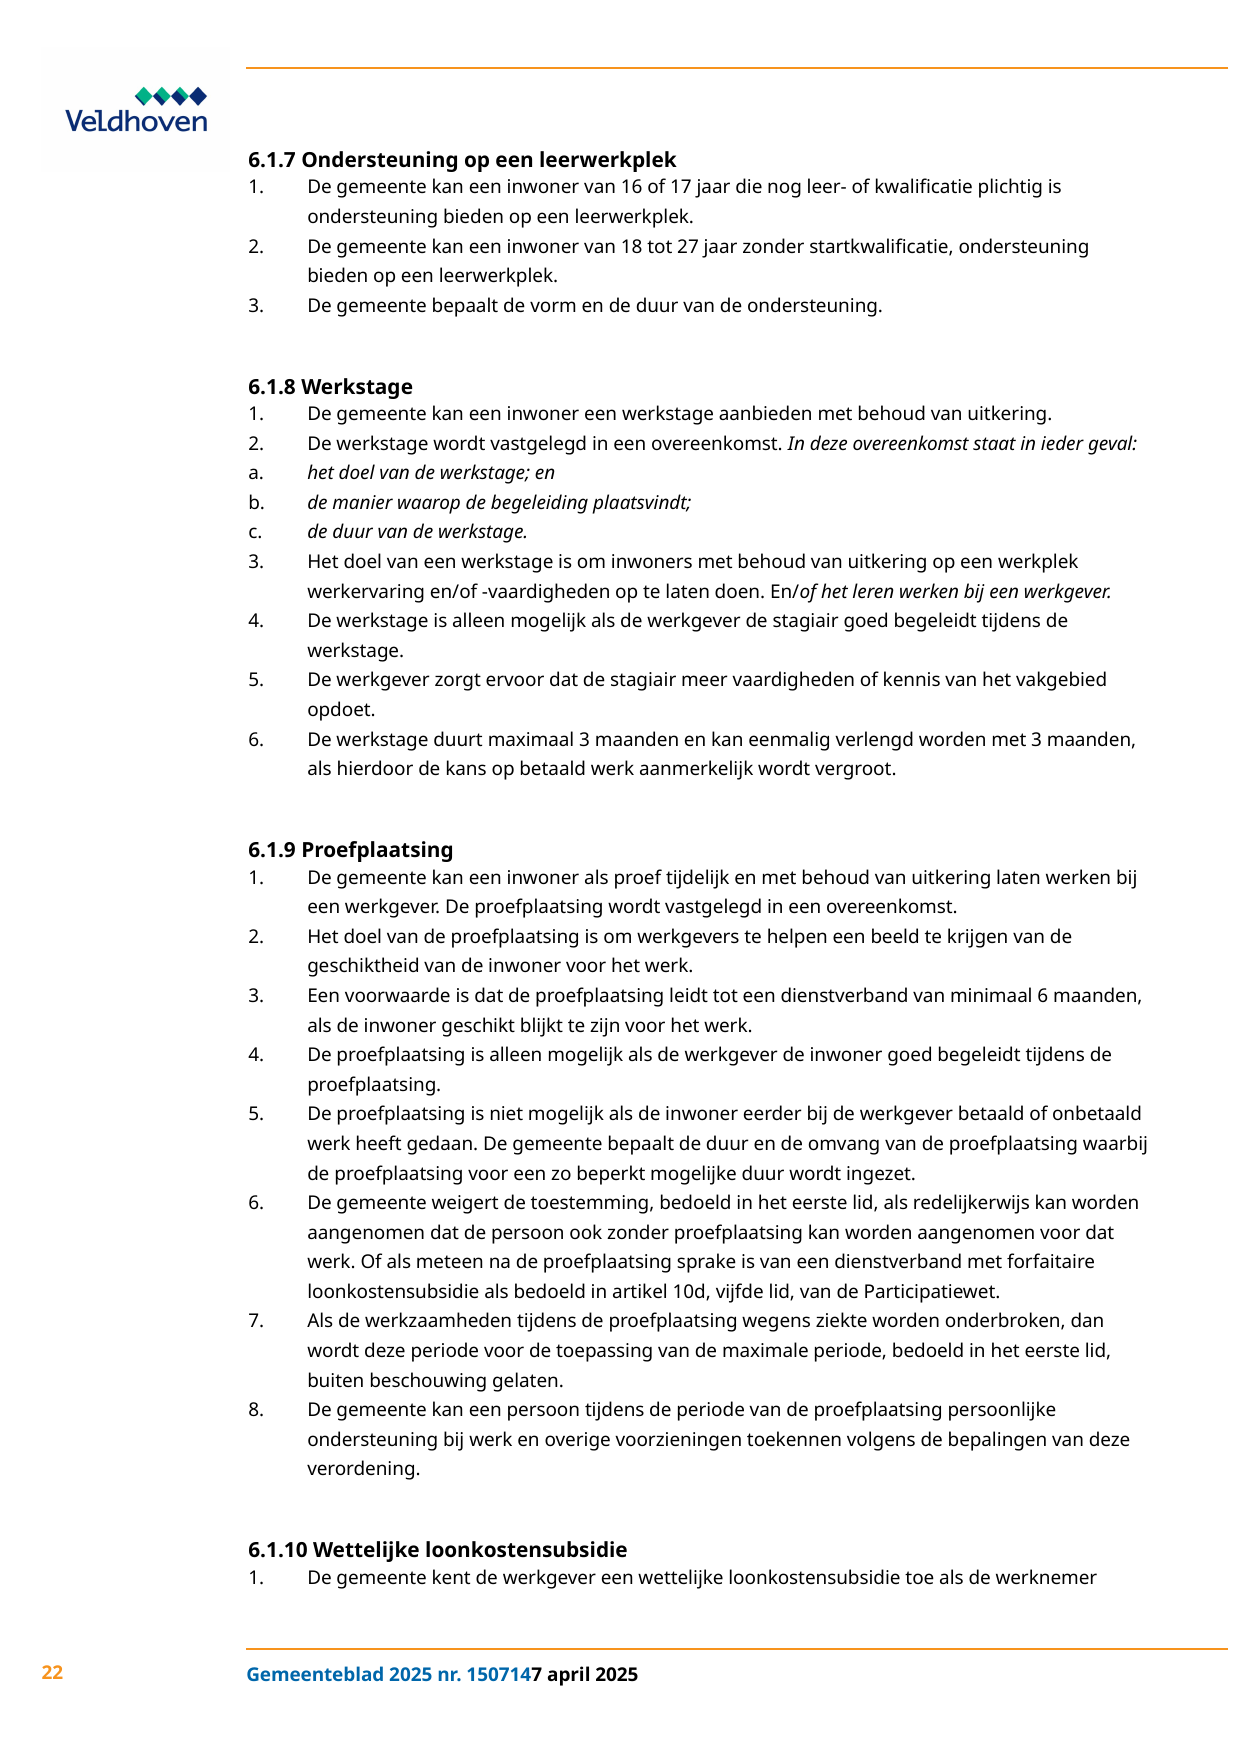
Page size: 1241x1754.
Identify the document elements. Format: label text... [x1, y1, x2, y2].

list het doel van de werkstage; en [248, 459, 1152, 485]
list De werkstage duurt maximaal 3 maanden en kan eenmalig verlengd worden met 3 maanden, als hierdoor de kans op betaald werk aanmerkelijk wordt vergroot. [248, 726, 1152, 781]
list Als de werkzaamheden tijdens de proefplaatsing wegens ziekte worden onderbroken, dan wordt deze periode voor de toepassing van de maximale periode, bedoeld in het eerste lid, buiten beschouwing gelaten. [248, 1308, 1152, 1392]
list de duur van de werkstage. [248, 519, 1152, 544]
text 6.1.9 Proefplaatsing [248, 835, 1152, 864]
list Het doel van de proefplaatsing is om werkgevers te helpen een beeld te krijgen van de geschiktheid van de inwoner voor het werk. [248, 923, 1152, 978]
picture [41, 47, 231, 172]
list De proefplaatsing is niet mogelijk als de inwoner eerder bij de werkgever betaald of onbetaald werk heeft gedaan. De gemeente bepaalt de duur en de omvang van de proefplaatsing waarbij de proefplaatsing voor een zo beperkt mogelijke duur wordt ingezet. [248, 1101, 1152, 1185]
list De werkgever zorgt ervoor dat de stagiair meer vaardigheden of kennis van het vakgebied opdoet. [248, 667, 1152, 722]
list De gemeente kan een inwoner van 16 of 17 jaar die nog leer- of kwalificatie plichtig is ondersteuning bieden op een leerwerkplek. [248, 174, 1152, 229]
list De gemeente bepaalt de vorm en de duur van de ondersteuning. [248, 292, 1152, 318]
list De proefplaatsing is alleen mogelijk als de werkgever de inwoner goed begeleidt tijdens de proefplaatsing. [248, 1041, 1152, 1097]
list De gemeente weigert de toestemming, bedoeld in het eerste lid, als redelijkerwijs kan worden aangenomen dat de persoon ook zonder proefplaatsing kan worden aangenomen voor dat werk. Of als meteen na de proefplaatsing sprake is van een dienstverband met forfaitaire loonkostensubsidie als bedoeld in artikel 10d, vijfde lid, van de Participatiewet. [248, 1189, 1152, 1304]
list De werkstage is alleen mogelijk als de werkgever de stagiair goed begeleidt tijdens de werkstage. [248, 607, 1152, 663]
list De gemeente kent de werkgever een wettelijke loonkostensubsidie toe als de werknemer [248, 1564, 1152, 1590]
list De gemeente kan een inwoner als proef tijdelijk en met behoud van uitkering laten werken bij een werkgever. De proefplaatsing wordt vastgelegd in een overeenkomst. [248, 864, 1152, 919]
text 6.1.7 Ondersteuning op een leerwerkplek [248, 145, 1152, 174]
list Een voorwaarde is dat de proefplaatsing leidt tot een dienstverband van minimaal 6 maanden, als de inwoner geschikt blijkt te zijn voor het werk. [248, 982, 1152, 1037]
list De gemeente kan een persoon tijdens de periode van de proefplaatsing persoonlijke ondersteuning bij werk en overige voorzieningen toekennen volgens de bepalingen van deze verordening. [248, 1396, 1152, 1481]
list De werkstage wordt vastgelegd in een overeenkomst. In deze overeenkomst staat in ieder geval: [248, 430, 1152, 456]
text 6.1.10 Wettelijke loonkostensubsidie [248, 1536, 1152, 1564]
list de manier waarop de begeleiding plaatsvindt; [248, 489, 1152, 515]
list Het doel van een werkstage is om inwoners met behoud van uitkering op een werkplek werkervaring en/of -vaardigheden op te laten doen. En/of het leren werken bij een werkgever. [248, 548, 1152, 604]
list De gemeente kan een inwoner een werkstage aanbieden met behoud van uitkering. [248, 400, 1152, 426]
text 6.1.8 Werkstage [248, 372, 1152, 400]
list De gemeente kan een inwoner van 18 tot 27 jaar zonder startkwalificatie, ondersteuning bieden op een leerwerkplek. [248, 233, 1152, 288]
